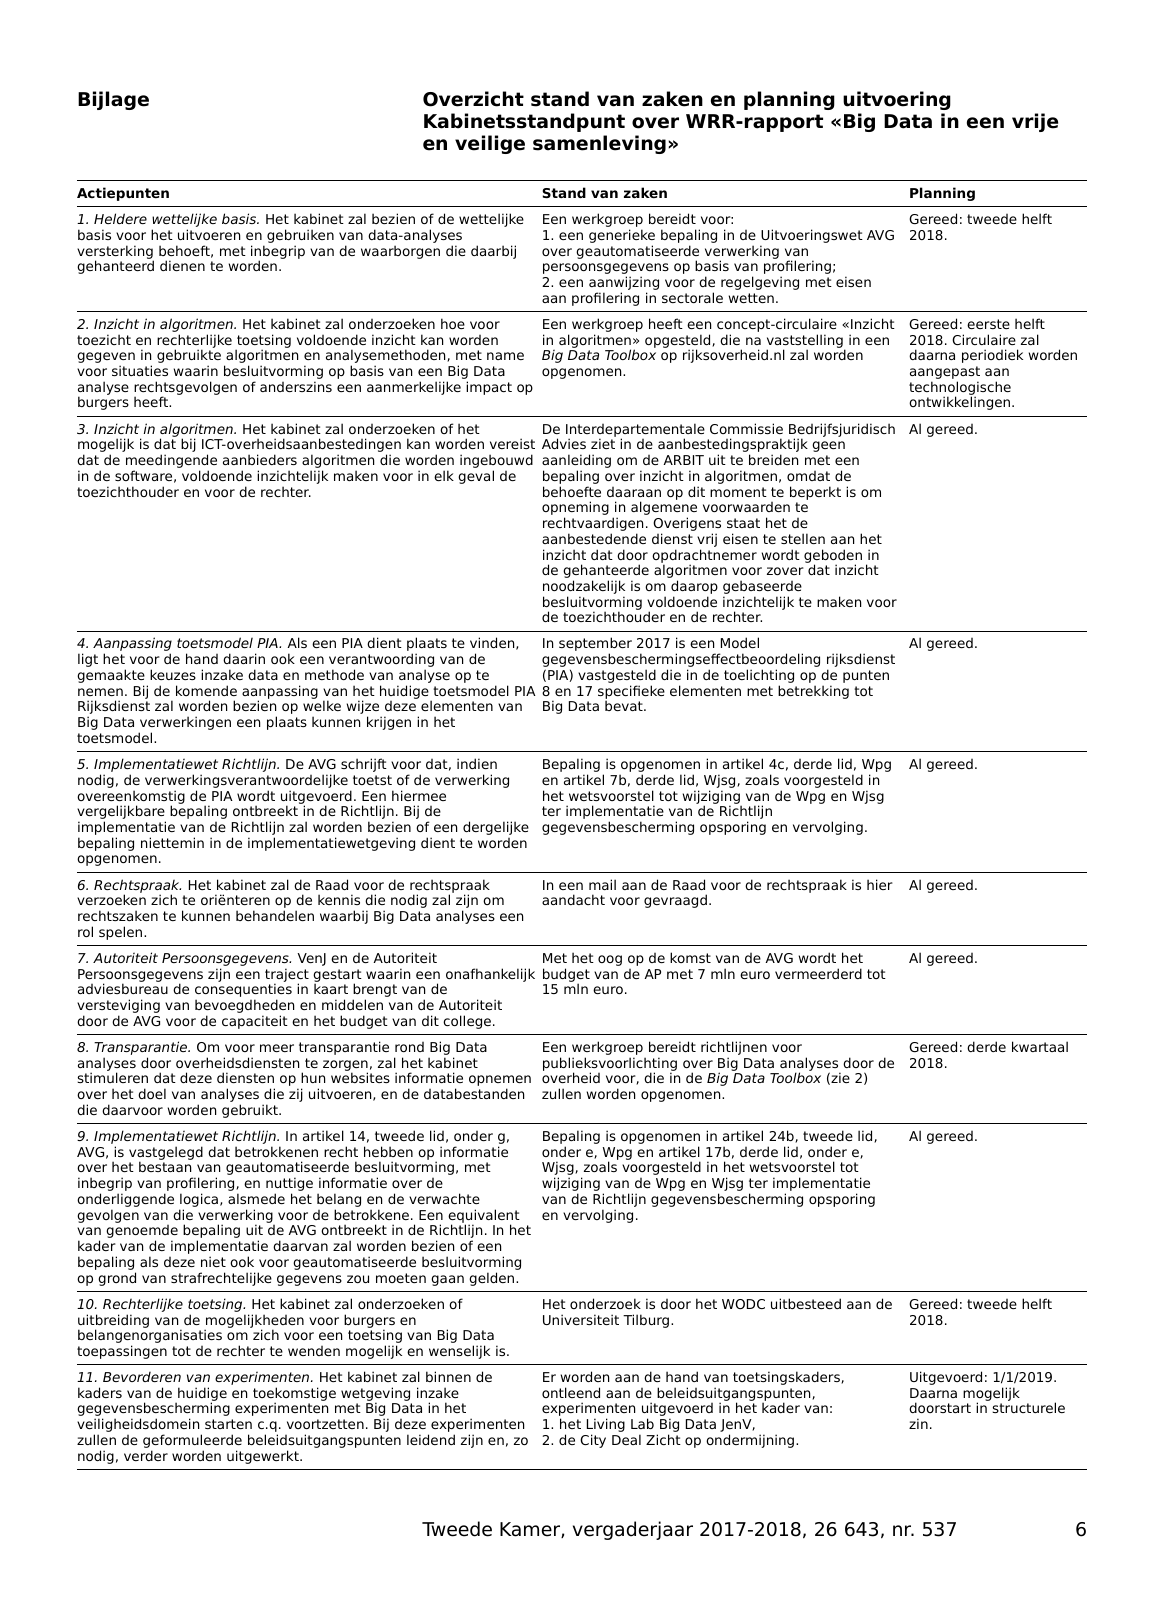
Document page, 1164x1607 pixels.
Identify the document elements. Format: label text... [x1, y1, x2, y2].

table_cell Al gereed. [903, 752, 1087, 872]
table_cell 2. Inzicht in algoritmen. Het kabinet zal onderzoeken hoe voor toezicht en rechterlijke toetsing voldoende inzicht kan worden gegeven in gebruikte algoritmen en analysemethoden, met name voor situaties waarin besluitvorming op basis van een Big Data analyse rechtsgevolgen of anderszins een aanmerkelijke impact op burgers heeft. [77, 312, 536, 416]
table_cell 5. Implementatiewet Richtlijn. De AVG schrijft voor dat, indien nodig, de verwerkingsverantwoordelijke toetst of de verwerking overeenkomstig de PIA wordt uitgevoerd. Een hiermee vergelijkbare bepaling ontbreekt in de Richtlijn. Bij de implementatie van de Richtlijn zal worden bezien of een dergelijke bepaling niettemin in de implementatiewetgeving dient te worden opgenomen. [77, 752, 536, 872]
table_cell 6. Rechtspraak. Het kabinet zal de Raad voor de rechtspraak verzoeken zich te oriënteren op de kennis die nodig zal zijn om rechtszaken te kunnen behandelen waarbij Big Data analyses een rol spelen. [77, 873, 536, 945]
table_cell 9. Implementatiewet Richtlijn. In artikel 14, tweede lid, onder g, AVG, is vastgelegd dat betrokkenen recht hebben op informatie over het bestaan van geautomatiseerde besluitvorming, met inbegrip van profilering, en nuttige informatie over de onderliggende logica, alsmede het belang en de verwachte gevolgen van die verwerking voor de betrokkene. Een equivalent van genoemde bepaling uit de AVG ontbreekt in de Richtlijn. In het kader van de implementatie daarvan zal worden bezien of een bepaling als deze niet ook voor geautomatiseerde besluitvorming op grond van strafrechtelijke gegevens zou moeten gaan gelden. [77, 1124, 536, 1291]
table_header Planning [903, 181, 1087, 206]
table_cell 8. Transparantie. Om voor meer transparantie rond Big Data analyses door overheidsdiensten te zorgen, zal het kabinet stimuleren dat deze diensten op hun websites informatie opnemen over het doel van analyses die zij uitvoeren, en de databestanden die daarvoor worden gebruikt. [77, 1035, 536, 1123]
table_cell Gereed: tweede helft 2018. [903, 1292, 1087, 1364]
table_cell 4. Aanpassing toetsmodel PIA. Als een PIA dient plaats te vinden, ligt het voor de hand daarin ook een verantwoording van de gemaakte keuzes inzake data en methode van analyse op te nemen. Bij de komende aanpassing van het huidige toetsmodel PIA Rijksdienst zal worden bezien op welke wijze deze elementen van Big Data verwerkingen een plaats kunnen krijgen in het toetsmodel. [77, 632, 536, 751]
table_cell Er worden aan de hand van toetsingskaders, ontleend aan de beleidsuitgangspunten, experimenten uitgevoerd in het kader van: 1. het Living Lab Big Data JenV, 2. de City Deal Zicht op ondermijning. [536, 1365, 903, 1469]
table_cell Een werkgroep bereidt voor: 1. een generieke bepaling in de Uitvoeringswet AVG over geautomatiseerde verwerking van persoonsgegevens op basis van profilering; 2. een aanwijzing voor de regelgeving met eisen aan profilering in sectorale wetten. [536, 207, 903, 311]
table_cell Een werkgroep bereidt richtlijnen voor publieksvoorlichting over Big Data analyses door de overheid voor, die in de Big Data Toolbox (zie 2) zullen worden opgenomen. [536, 1035, 903, 1123]
table_cell De Interdepartementale Commissie Bedrijfsjuridisch Advies ziet in de aanbestedingspraktijk geen aanleiding om de ARBIT uit te breiden met een bepaling over inzicht in algoritmen, omdat de behoefte daaraan op dit moment te beperkt is om opneming in algemene voorwaarden te rechtvaardigen. Overigens staat het de aanbestedende dienst vrij eisen te stellen aan het inzicht dat door opdrachtnemer wordt geboden in de gehanteerde algoritmen voor zover dat inzicht noodzakelijk is om daarop gebaseerde besluitvorming voldoende inzichtelijk te maken voor de toezichthouder en de rechter. [536, 417, 903, 631]
table_cell Al gereed. [903, 873, 1087, 945]
table_cell 7. Autoriteit Persoonsgegevens. VenJ en de Autoriteit Persoonsgegevens zijn een traject gestart waarin een onafhankelijk adviesbureau de consequenties in kaart brengt van de versteviging van bevoegdheden en middelen van de Autoriteit door de AVG voor de capaciteit en het budget van dit college. [77, 946, 536, 1034]
table_cell Al gereed. [903, 417, 1087, 631]
table_cell Met het oog op de komst van de AVG wordt het budget van de AP met 7 mln euro vermeerderd tot 15 mln euro. [536, 946, 903, 1034]
table_cell 11. Bevorderen van experimenten. Het kabinet zal binnen de kaders van de huidige en toekomstige wetgeving inzake gegevensbescherming experimenten met Big Data in het veiligheidsdomein starten c.q. voortzetten. Bij deze experimenten zullen de geformuleerde beleidsuitgangspunten leidend zijn en, zo nodig, verder worden uitgewerkt. [77, 1365, 536, 1469]
table_cell Uitgevoerd: 1/1/2019. Daarna mogelijk doorstart in structurele zin. [903, 1365, 1087, 1469]
table_cell Een werkgroep heeft een concept-circulaire «Inzicht in algoritmen» opgesteld, die na vaststelling in een Big Data Toolbox op rijksoverheid.nl zal worden opgenomen. [536, 312, 903, 416]
table_cell Gereed: eerste helft 2018. Circulaire zal daarna periodiek worden aangepast aan technologische ontwikkelingen. [903, 312, 1087, 416]
table_cell Het onderzoek is door het WODC uitbesteed aan de Universiteit Tilburg. [536, 1292, 903, 1364]
table_cell 1. Heldere wettelijke basis. Het kabinet zal bezien of de wettelijke basis voor het uitvoeren en gebruiken van data-analyses versterking behoeft, met inbegrip van de waarborgen die daarbij gehanteerd dienen te worden. [77, 207, 536, 311]
table_cell In september 2017 is een Model gegevensbeschermingseffectbeoordeling rijksdienst (PIA) vastgesteld die in de toelichting op de punten 8 en 17 specifieke elementen met betrekking tot Big Data bevat. [536, 632, 903, 751]
table_cell Gereed: derde kwartaal 2018. [903, 1035, 1087, 1123]
table_cell Al gereed. [903, 1124, 1087, 1291]
table_cell Al gereed. [903, 632, 1087, 751]
table_cell Bepaling is opgenomen in artikel 4c, derde lid, Wpg en artikel 7b, derde lid, Wjsg, zoals voorgesteld in het wetsvoorstel tot wijziging van de Wpg en Wjsg ter implementatie van de Richtlijn gegevensbescherming opsporing en vervolging. [536, 752, 903, 872]
table_cell Al gereed. [903, 946, 1087, 1034]
subtitle Bijlage Overzicht stand van zaken en planning uitvoering Kabinetsstandpunt over WRR-rapport «Big Data in een vrije en veilige samenleving» [77, 89, 1087, 155]
table_cell In een mail aan de Raad voor de rechtspraak is hier aandacht voor gevraagd. [536, 873, 903, 945]
table_cell Bepaling is opgenomen in artikel 24b, tweede lid, onder e, Wpg en artikel 17b, derde lid, onder e, Wjsg, zoals voorgesteld in het wetsvoorstel tot wijziging van de Wpg en Wjsg ter implementatie van de Richtlijn gegevensbescherming opsporing en vervolging. [536, 1124, 903, 1291]
table_cell Gereed: tweede helft 2018. [903, 207, 1087, 311]
table_cell 10. Rechterlijke toetsing. Het kabinet zal onderzoeken of uitbreiding van de mogelijkheden voor burgers en belangenorganisaties om zich voor een toetsing van Big Data toepassingen tot de rechter te wenden mogelijk en wenselijk is. [77, 1292, 536, 1364]
table_header Actiepunten [77, 181, 536, 206]
table_header Stand van zaken [536, 181, 903, 206]
table_cell 3. Inzicht in algoritmen. Het kabinet zal onderzoeken of het mogelijk is dat bij ICT-overheidsaanbestedingen kan worden vereist dat de meedingende aanbieders algoritmen die worden ingebouwd in de software, voldoende inzichtelijk maken voor in elk geval de toezichthouder en voor de rechter. [77, 417, 536, 631]
